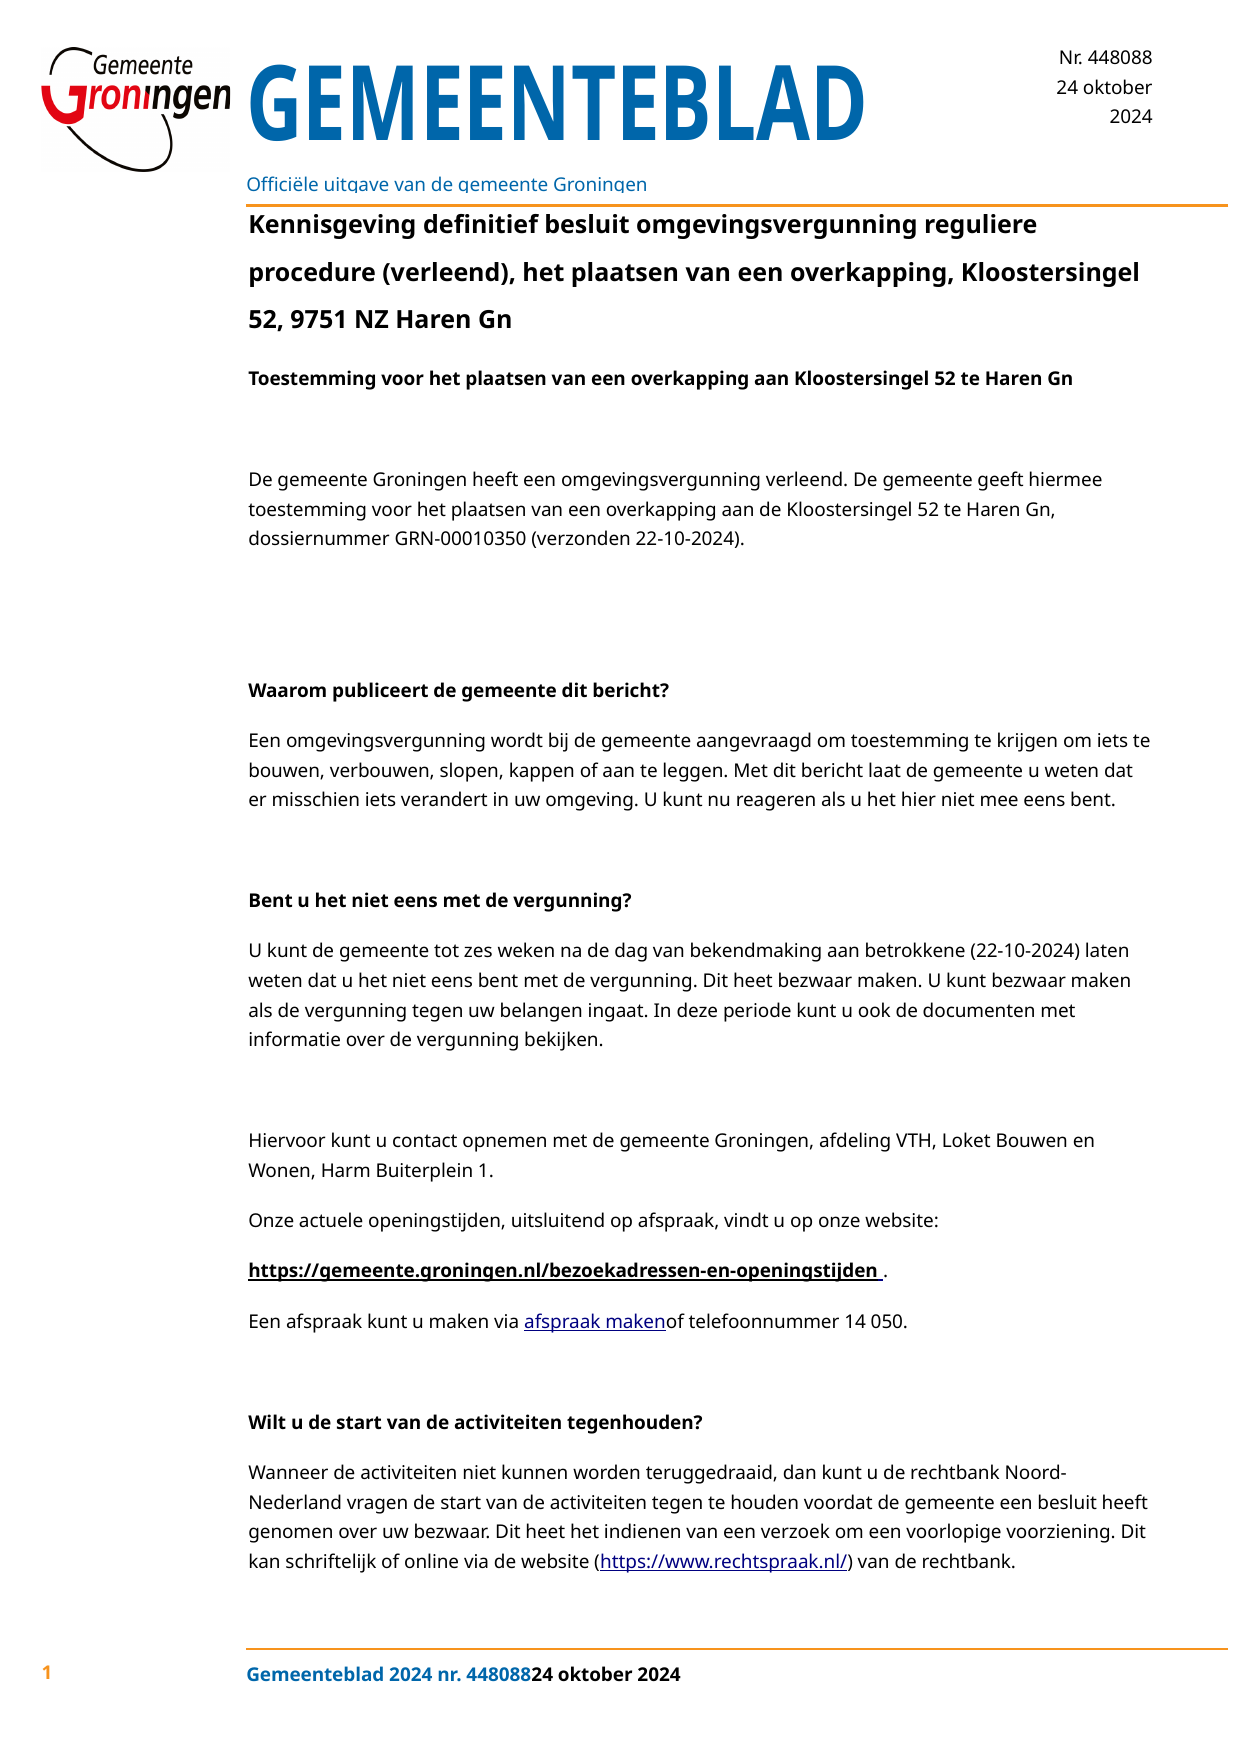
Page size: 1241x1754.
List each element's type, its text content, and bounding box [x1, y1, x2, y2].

text Een afspraak kunt u maken via afspraak makenof telefoonnummer 14 050. [248, 1308, 1152, 1334]
text https://gemeente.groningen.nl/bezoekadressen-en-openingstijden . [248, 1258, 1152, 1283]
text Wilt u de start van de activiteiten tegenhouden? [248, 1409, 1152, 1434]
text U kunt de gemeente tot zes weken na de dag van bekendmaking aan betrokkene (22-10-2024) laten weten dat u het niet eens bent met de vergunning. Dit heet bezwaar maken. U kunt bezwaar maken als de vergunning tegen uw belangen ingaat. In deze periode kunt u ook de documenten met informatie over de vergunning bekijken. [248, 938, 1152, 1052]
text Onze actuele openingstijden, uitsluitend op afspraak, vindt u op onze website: [248, 1207, 1152, 1233]
text Waarom publiceert de gemeente dit bericht? [248, 677, 1152, 702]
picture [41, 47, 231, 172]
text Toestemming voor het plaatsen van een overkapping aan Kloostersingel 52 te Haren Gn [248, 366, 1152, 391]
text Kennisgeving definitief besluit omgevingsvergunning reguliere procedure (verleend), het plaatsen van een overkapping, Kloostersingel 52, 9751 NZ Haren Gn [248, 207, 1152, 336]
text Wanneer de activiteiten niet kunnen worden teruggedraaid, dan kunt u de rechtbank Noord-Nederland vragen de start van de activiteiten tegen te houden voordat de gemeente een besluit heeft genomen over uw bezwaar. Dit heet het indienen van een verzoek om een voorlopige voorziening. Dit kan schriftelijk of online via de website (https://www.rechtspraak.nl/) van de rechtbank. [248, 1459, 1152, 1574]
text Een omgevingsvergunning wordt bij de gemeente aangevraagd om toestemming te krijgen om iets te bouwen, verbouwen, slopen, kappen of aan te leggen. Met dit bericht laat de gemeente u weten dat er misschien iets verandert in uw omgeving. U kunt nu reageren als u het hier niet mee eens bent. [248, 727, 1152, 812]
text De gemeente Groningen heeft een omgevingsvergunning verleend. De gemeente geeft hiermee toestemming voor het plaatsen van een overkapping aan de Kloostersingel 52 te Haren Gn, dossiernummer GRN-00010350 (verzonden 22-10-2024). [248, 466, 1152, 551]
text Bent u het niet eens met de vergunning? [248, 887, 1152, 913]
text Hiervoor kunt u contact opnemen met de gemeente Groningen, afdeling VTH, Loket Bouwen en Wonen, Harm Buiterplein 1. [248, 1127, 1152, 1182]
